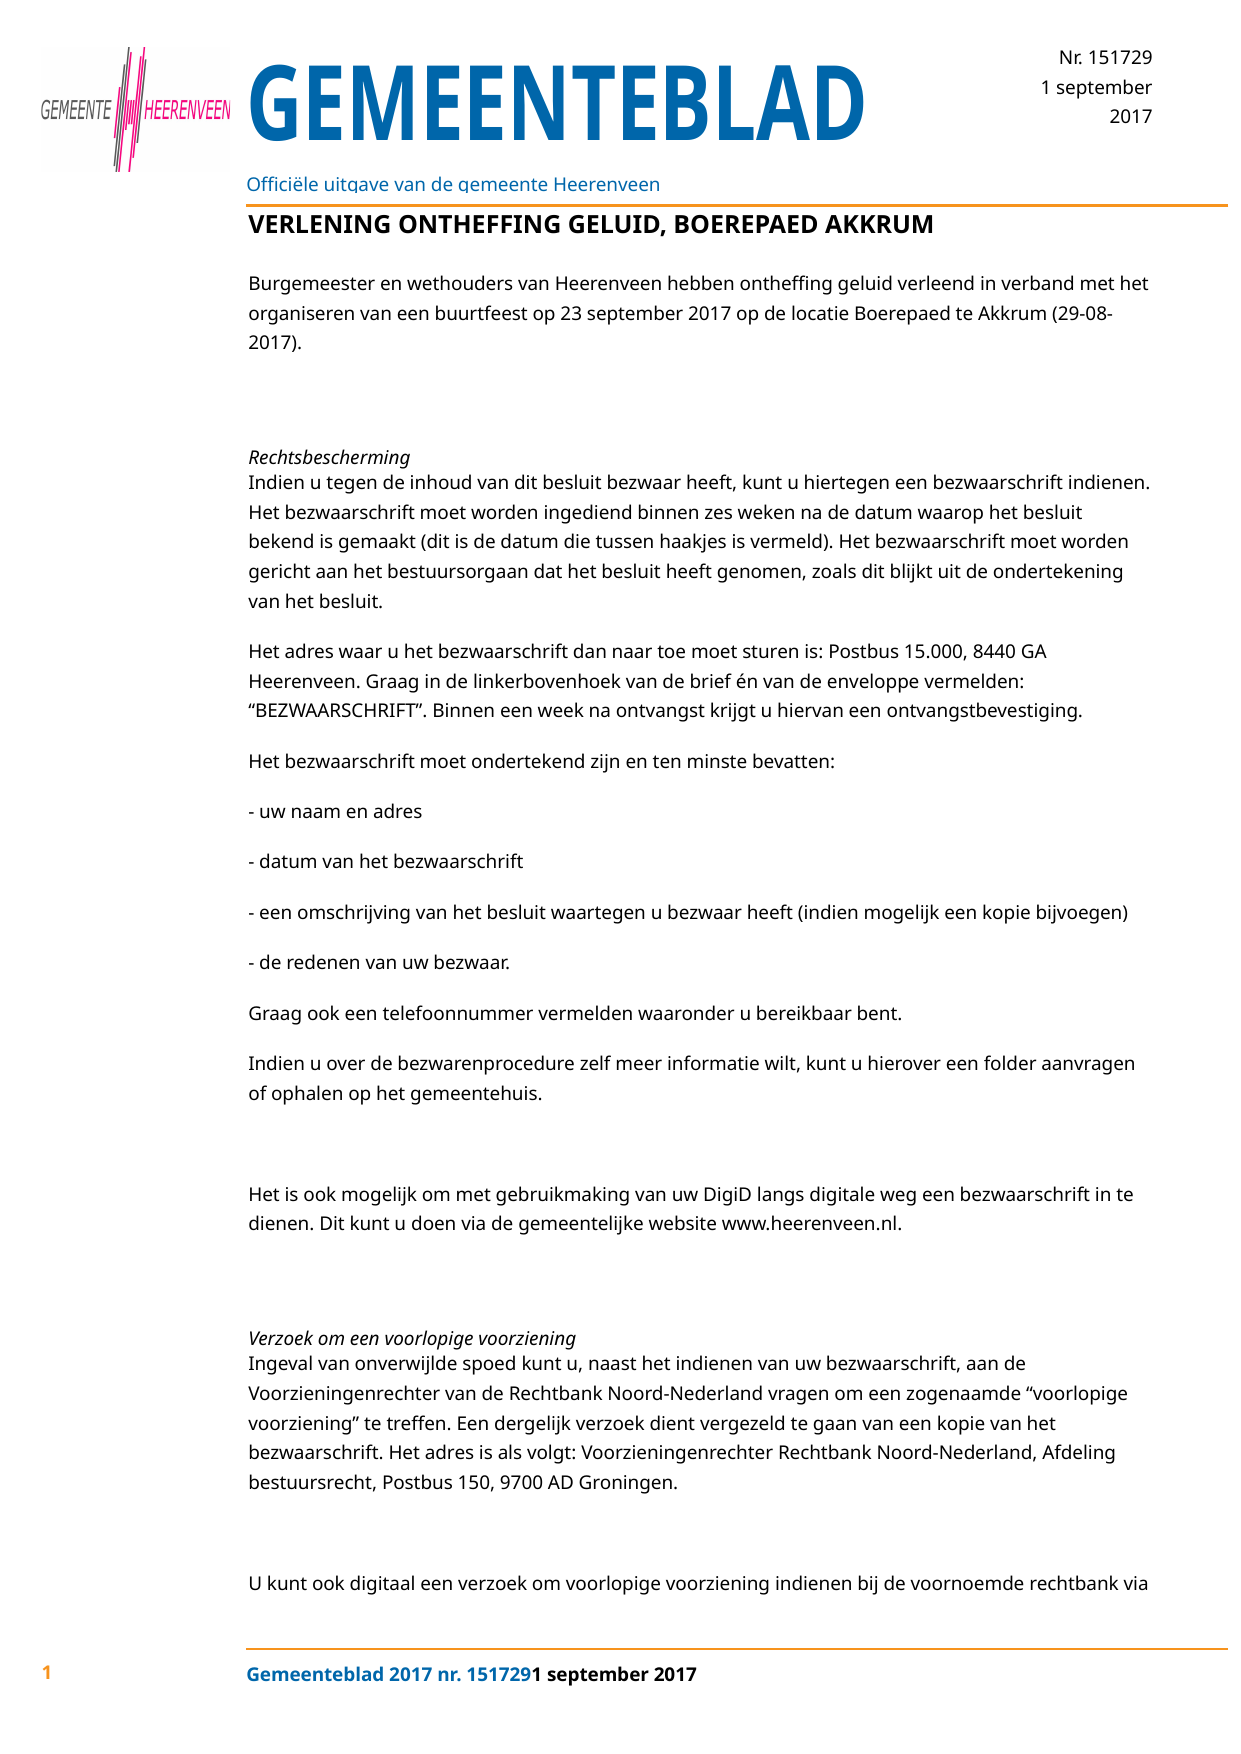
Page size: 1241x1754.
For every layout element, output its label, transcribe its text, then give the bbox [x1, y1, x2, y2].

text Het adres waar u het bezwaarschrift dan naar toe moet sturen is: Postbus 15.000, 8440 GA Heerenveen. Graag in de linkerbovenhoek van de brief én van de enveloppe vermelden: “BEZWAARSCHRIFT”. Binnen een week na ontvangst krijgt u hiervan een ontvangstbevestiging. [248, 638, 1152, 723]
text VERLENING ONTHEFFING GELUID, BOEREPAED AKKRUM [248, 207, 1152, 241]
text Het is ook mogelijk om met gebruikmaking van uw DigiD langs digitale weg een bezwaarschrift in te dienen. Dit kunt u doen via de gemeentelijke website www.heerenveen.nl. [248, 1181, 1152, 1236]
text - een omschrijving van het besluit waartegen u bezwaar heeft (indien mogelijk een kopie bijvoegen) [248, 899, 1152, 925]
text Rechtsbescherming [248, 444, 1152, 469]
text Ingeval van onverwijlde spoed kunt u, naast het indienen van uw bezwaarschrift, aan de Voorzieningenrechter van de Rechtbank Noord-Nederland vragen om een zogenaamde “voorlopige voorziening” te treffen. Een dergelijk verzoek dient vergezeld te gaan van een kopie van het bezwaarschrift. Het adres is als volgt: Voorzieningenrechter Rechtbank Noord-Nederland, Afdeling bestuursrecht, Postbus 150, 9700 AD Groningen. [248, 1351, 1152, 1494]
text Verzoek om een voorlopige voorziening [248, 1325, 1152, 1351]
text Het bezwaarschrift moet ondertekend zijn en ten minste bevatten: [248, 748, 1152, 774]
text Burgemeester en wethouders van Heerenveen hebben ontheffing geluid verleend in verband met het organiseren van een buurtfeest op 23 september 2017 op de locatie Boerepaed te Akkrum (29-08-2017). [248, 270, 1152, 355]
text - uw naam en adres [248, 798, 1152, 824]
picture [41, 47, 231, 172]
text Indien u tegen de inhoud van dit besluit bezwaar heeft, kunt u hiertegen een bezwaarschrift indienen. Het bezwaarschrift moet worden ingediend binnen zes weken na de datum waarop het besluit bekend is gemaakt (dit is de datum die tussen haakjes is vermeld). Het bezwaarschrift moet worden gericht aan het bestuursorgaan dat het besluit heeft genomen, zoals dit blijkt uit de ondertekening van het besluit. [248, 469, 1152, 614]
text - datum van het bezwaarschrift [248, 849, 1152, 874]
text Graag ook een telefoonnummer vermelden waaronder u bereikbaar bent. [248, 1000, 1152, 1026]
text Indien u over de bezwarenprocedure zelf meer informatie wilt, kunt u hierover een folder aanvragen of ophalen op het gemeentehuis. [248, 1050, 1152, 1106]
text U kunt ook digitaal een verzoek om voorlopige voorziening indienen bij de voornoemde rechtbank via [248, 1570, 1152, 1595]
text - de redenen van uw bezwaar. [248, 949, 1152, 975]
